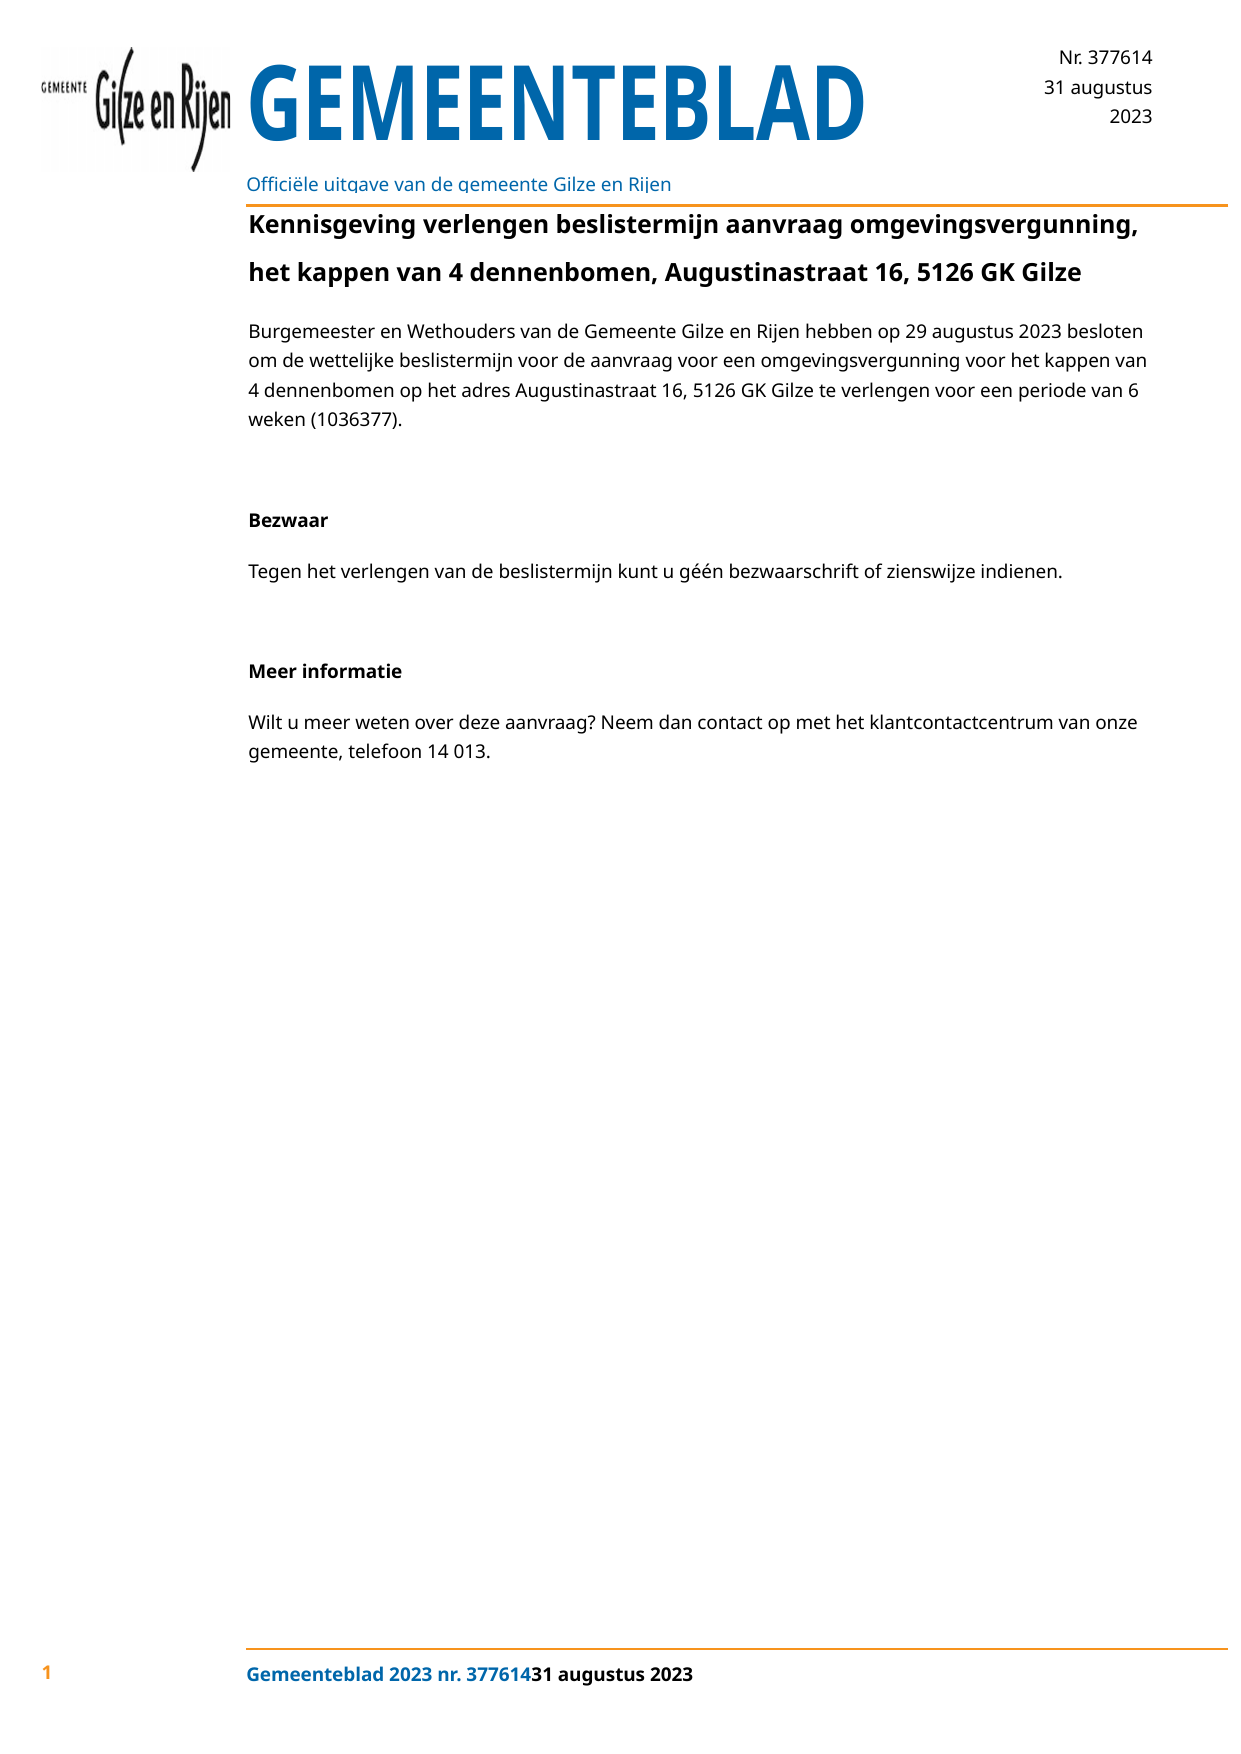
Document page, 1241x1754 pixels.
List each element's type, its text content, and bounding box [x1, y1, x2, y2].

text Burgemeester en Wethouders van de Gemeente Gilze en Rijen hebben op 29 augustus 2023 besloten om de wettelijke beslistermijn voor de aanvraag voor een omgevingsvergunning voor het kappen van 4 dennenbomen op het adres Augustinastraat 16, 5126 GK Gilze te verlengen voor een periode van 6 weken (1036377). [248, 318, 1152, 432]
text Meer informatie [248, 659, 1152, 684]
text Kennisgeving verlengen beslistermijn aanvraag omgevingsvergunning, het kappen van 4 dennenbomen, Augustinastraat 16, 5126 GK Gilze [248, 207, 1152, 288]
text Tegen het verlengen van de beslistermijn kunt u géén bezwaarschrift of zienswijze indienen. [248, 558, 1152, 584]
picture [41, 47, 231, 172]
text Wilt u meer weten over deze aanvraag? Neem dan contact op met het klantcontactcentrum van onze gemeente, telefoon 14 013. [248, 709, 1152, 764]
text Bezwaar [248, 507, 1152, 533]
